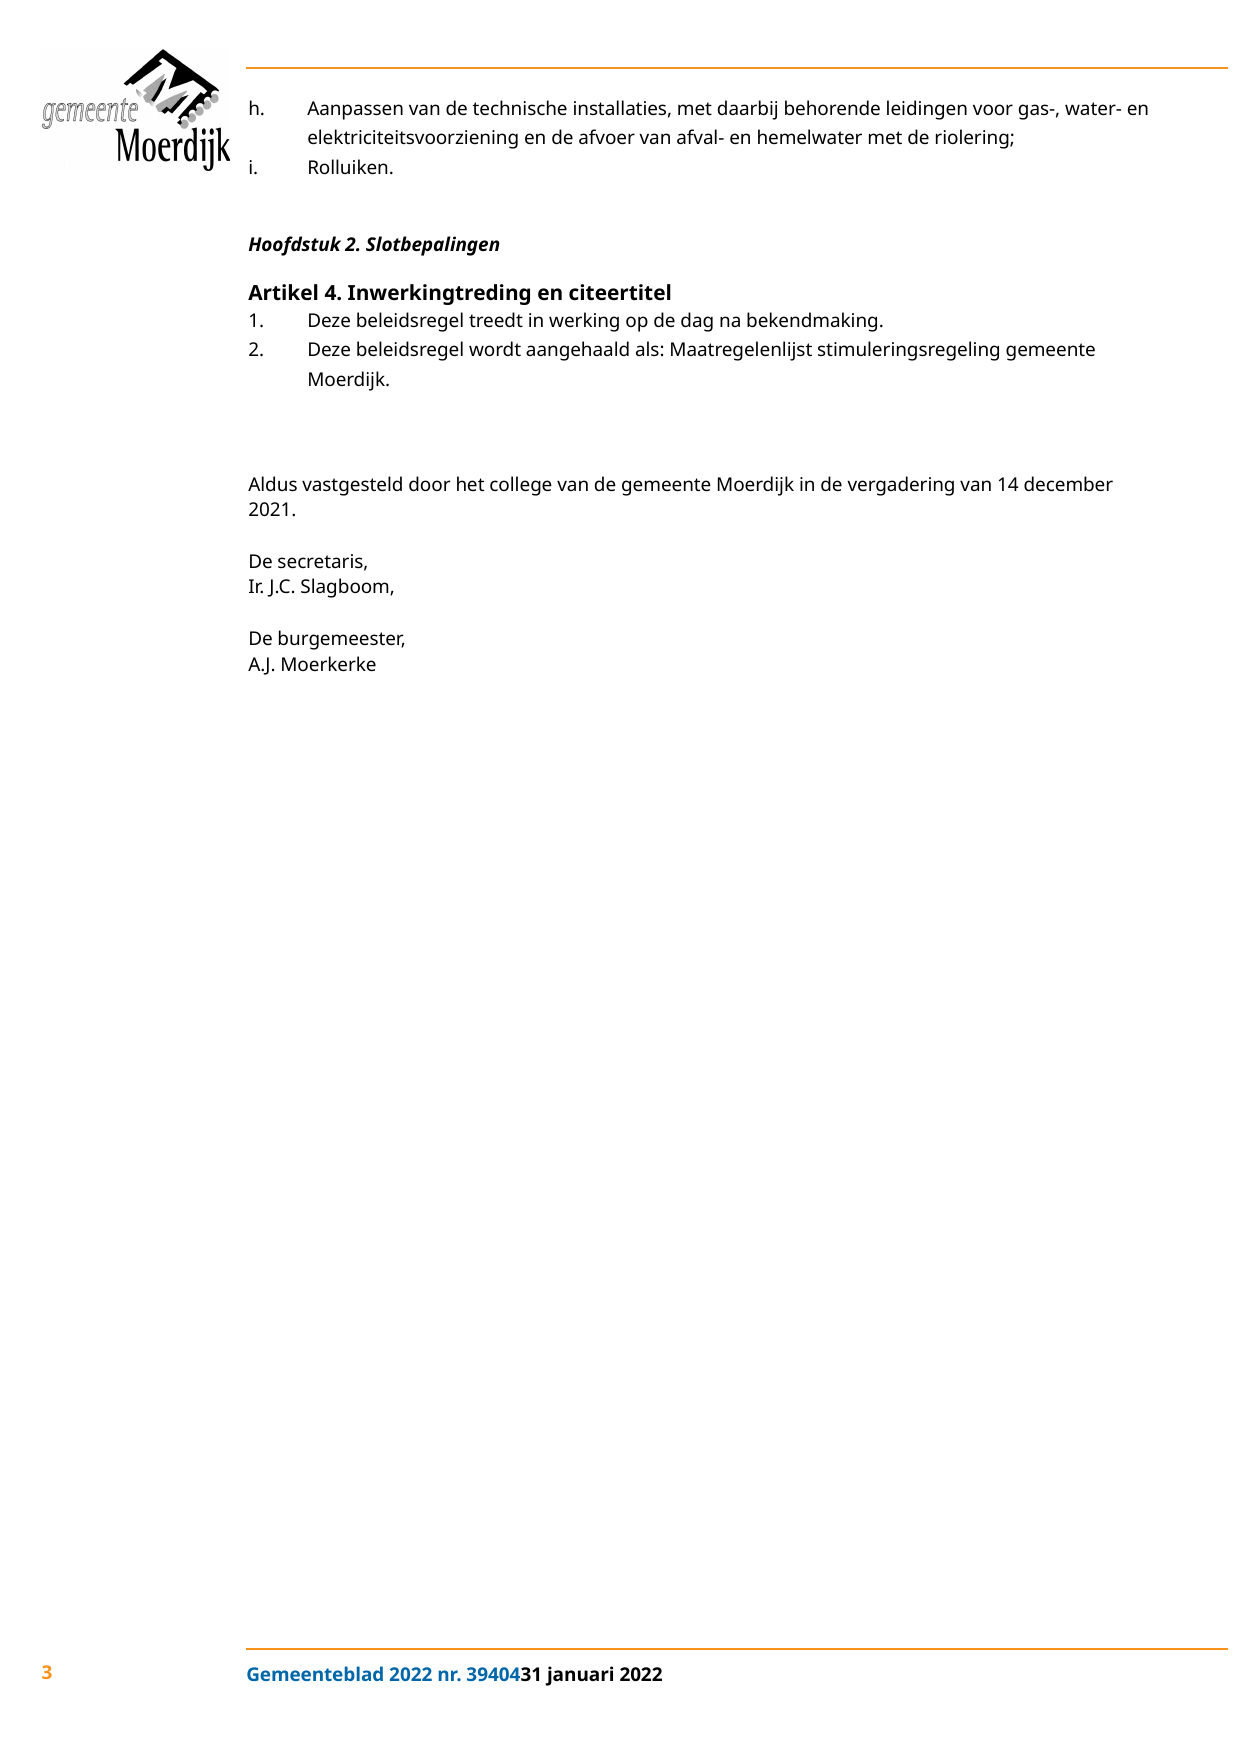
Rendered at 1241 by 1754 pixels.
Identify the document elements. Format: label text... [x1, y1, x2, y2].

list Aanpassen van de technische installaties, met daarbij behorende leidingen voor gas-, water- en elektriciteitsvoorziening en de afvoer van afval- en hemelwater met de riolering; [248, 95, 1152, 150]
picture [41, 47, 231, 172]
text A.J. Moerkerke [248, 651, 1152, 677]
list Deze beleidsregel treedt in werking op de dag na bekendmaking. [248, 307, 1152, 333]
text Ir. J.C. Slagboom, [248, 574, 1152, 599]
text Artikel 4. Inwerkingtreding en citeertitel [248, 278, 1152, 307]
text De secretaris, [248, 548, 1152, 574]
text Hoofdstuk 2. Slotbepalingen [248, 229, 1152, 258]
text De burgemeester, [248, 625, 1152, 651]
text Aldus vastgesteld door het college van de gemeente Moerdijk in de vergadering van 14 december 2021. [248, 471, 1152, 522]
list Rolluiken. [248, 154, 1152, 180]
list Deze beleidsregel wordt aangehaald als: Maatregelenlijst stimuleringsregeling gemeente Moerdijk. [248, 336, 1152, 392]
